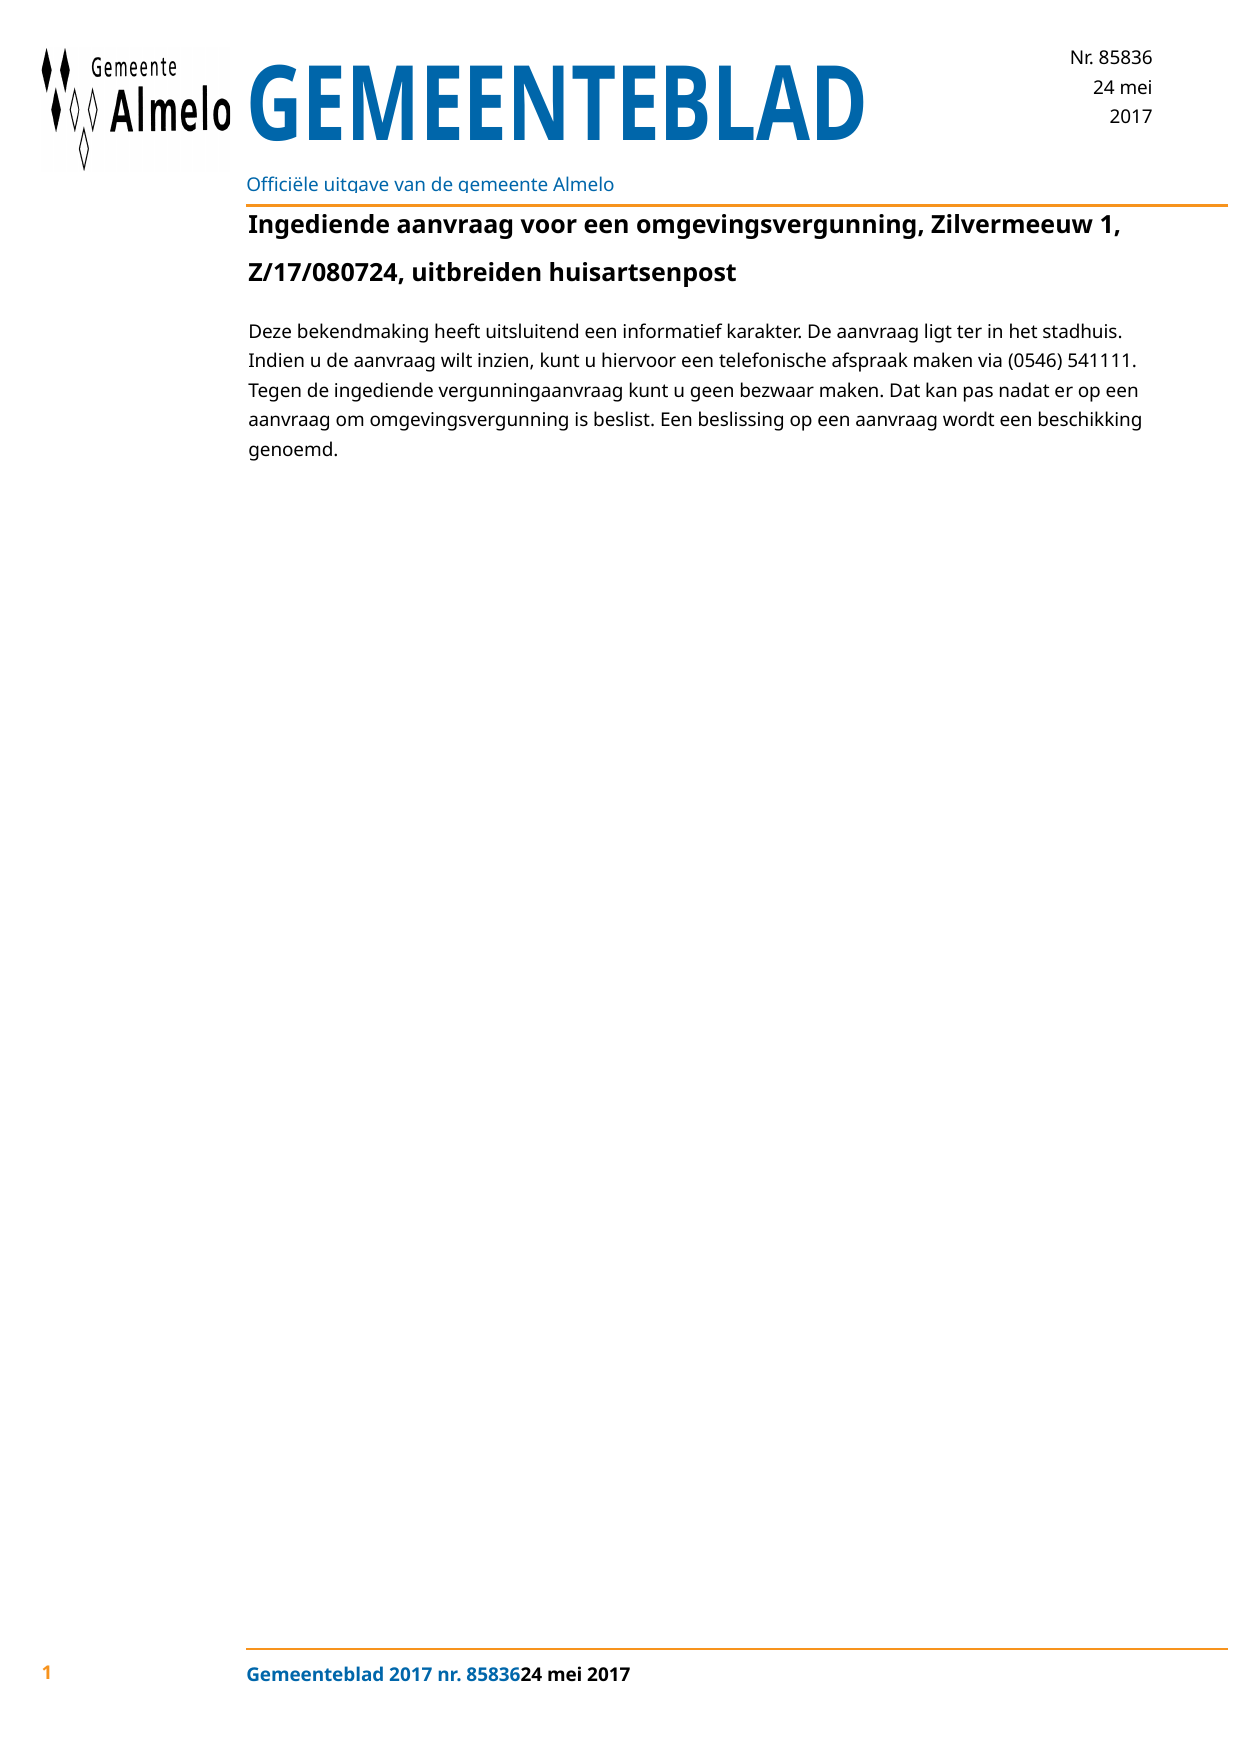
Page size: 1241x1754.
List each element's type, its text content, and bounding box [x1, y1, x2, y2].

text Deze bekendmaking heeft uitsluitend een informatief karakter. De aanvraag ligt ter in het stadhuis. Indien u de aanvraag wilt inzien, kunt u hiervoor een telefonische afspraak maken via (0546) 541111. Tegen de ingediende vergunningaanvraag kunt u geen bezwaar maken. Dat kan pas nadat er op een aanvraag om omgevingsvergunning is beslist. Een beslissing op een aanvraag wordt een beschikking genoemd. [248, 318, 1152, 462]
text Ingediende aanvraag voor een omgevingsvergunning, Zilvermeeuw 1, Z/17/080724, uitbreiden huisartsenpost [248, 207, 1152, 288]
picture [41, 47, 231, 172]
